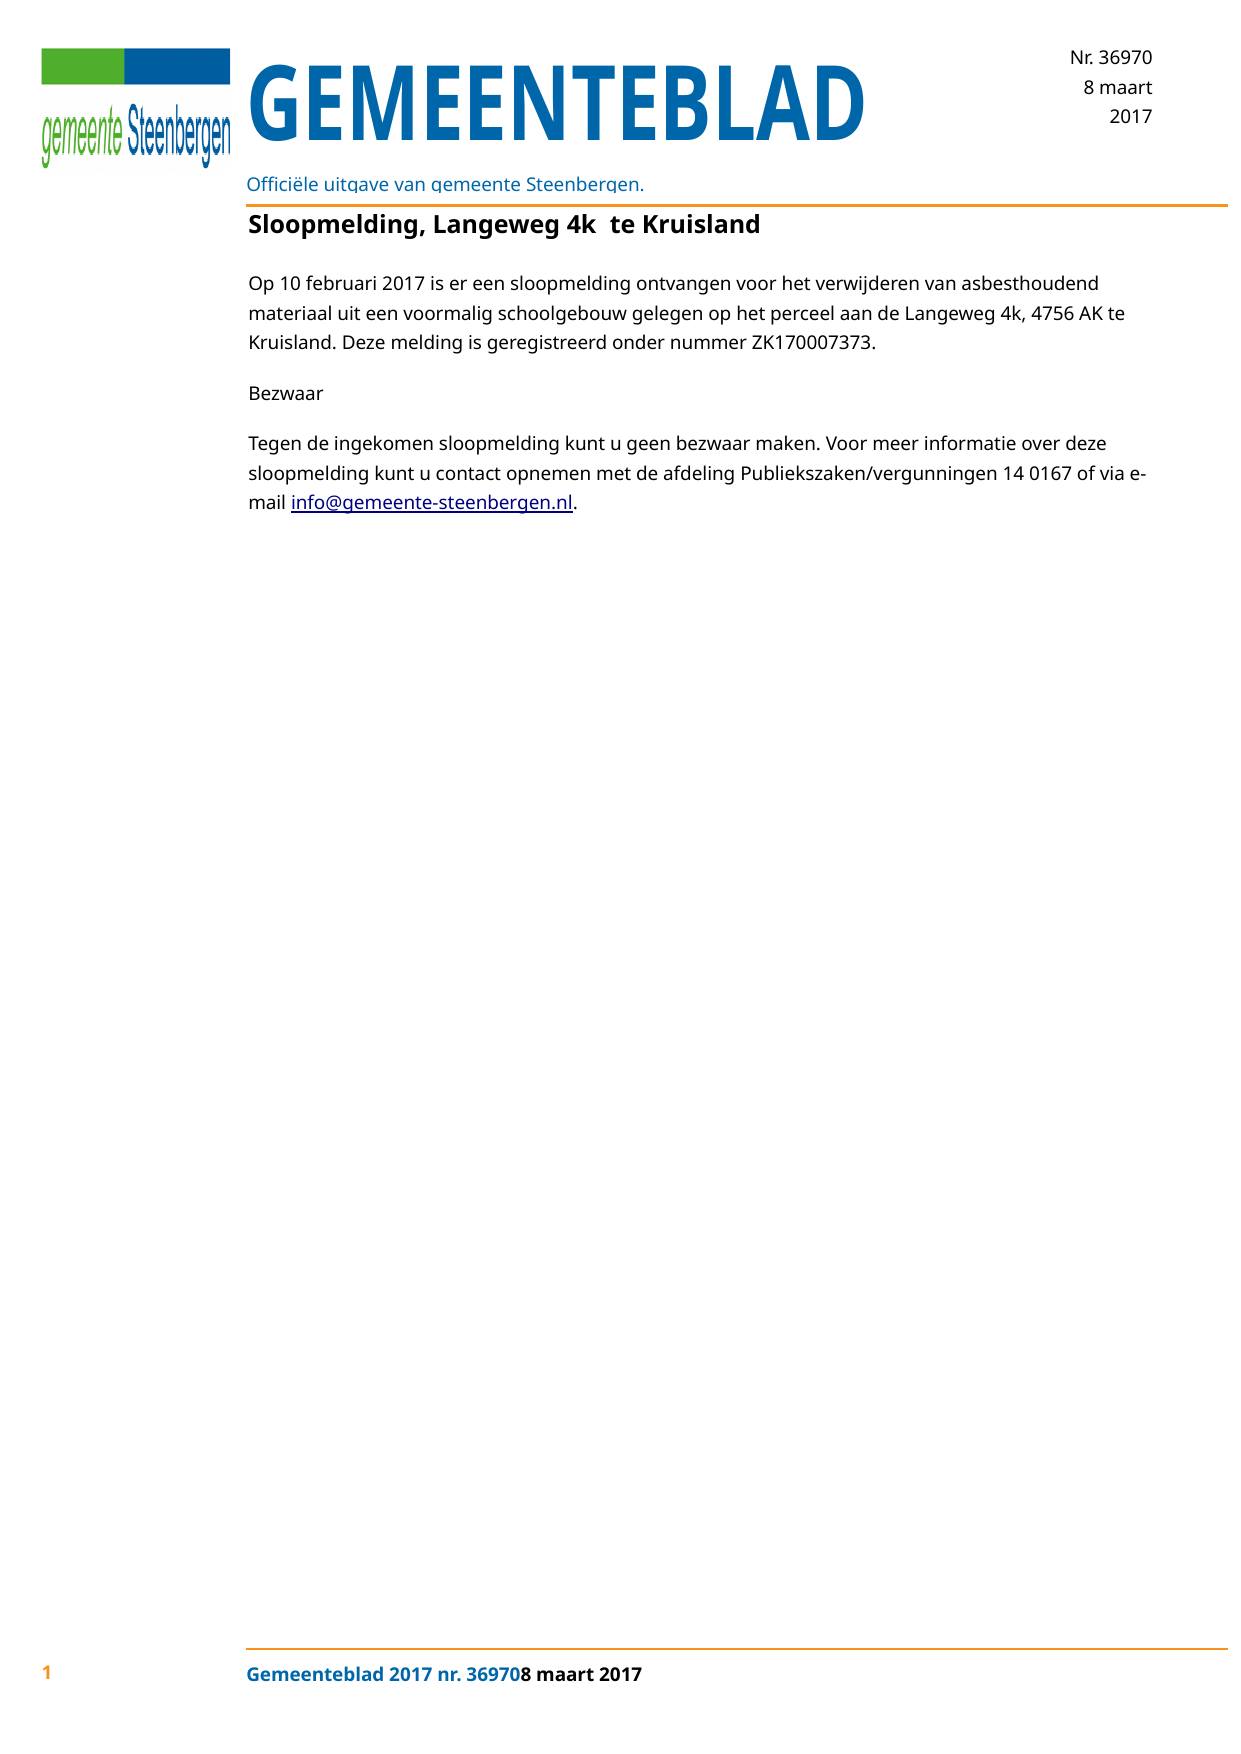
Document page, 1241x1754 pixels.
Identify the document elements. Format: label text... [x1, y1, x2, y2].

text Bezwaar [248, 380, 1152, 406]
text Op 10 februari 2017 is er een sloopmelding ontvangen voor het verwijderen van asbesthoudend materiaal uit een voormalig schoolgebouw gelegen op het perceel aan de Langeweg 4k, 4756 AK te Kruisland. Deze melding is geregistreerd onder nummer ZK170007373. [248, 270, 1152, 355]
text Tegen de ingekomen sloopmelding kunt u geen bezwaar maken. Voor meer informatie over deze sloopmelding kunt u contact opnemen met de afdeling Publiekszaken/vergunningen 14 0167 of via e-mail info@gemeente-steenbergen.nl. [248, 430, 1152, 515]
picture [41, 47, 231, 172]
text Sloopmelding, Langeweg 4k te Kruisland [248, 207, 1152, 241]
